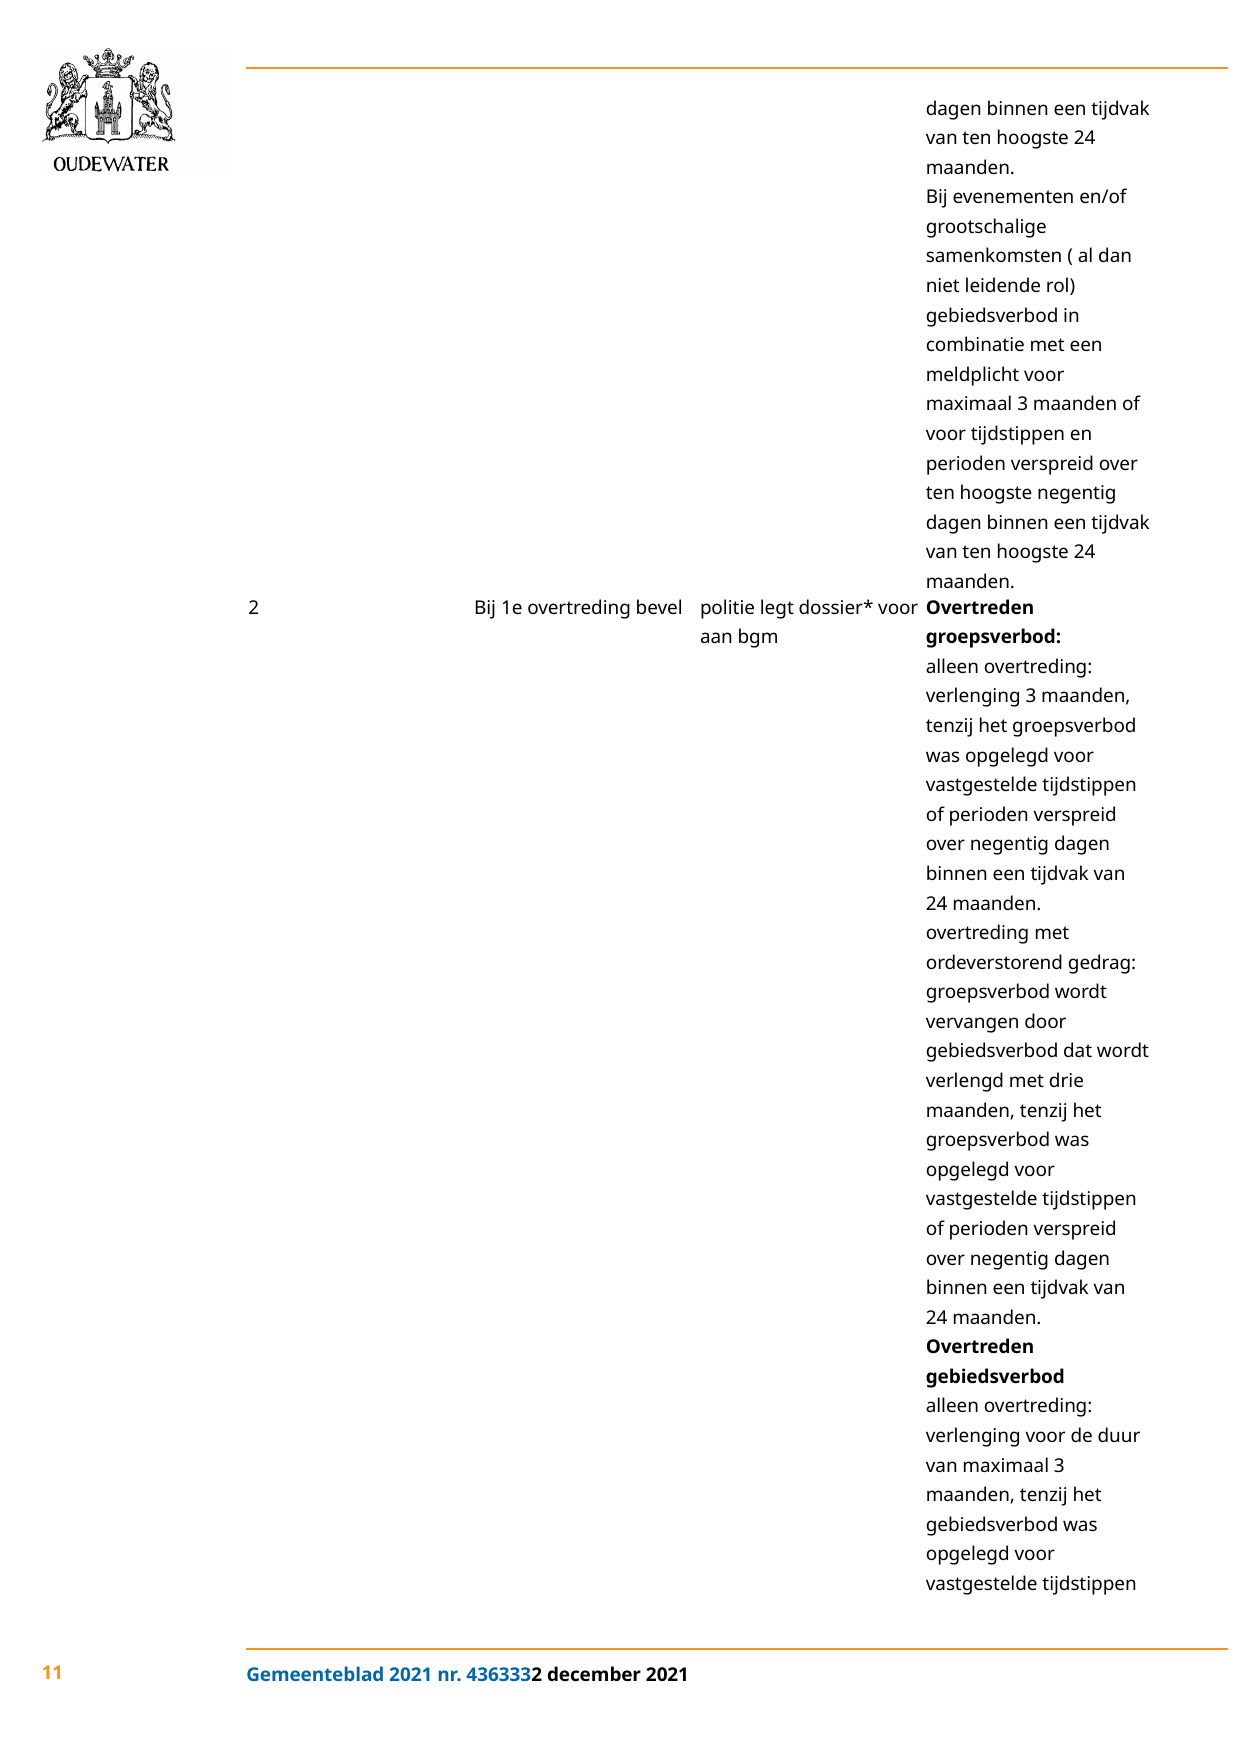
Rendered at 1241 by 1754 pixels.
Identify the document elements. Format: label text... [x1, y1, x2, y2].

table_cell [700, 95, 926, 594]
table_cell Overtreden groepsverbod: alleen overtreding: verlenging 3 maanden, tenzij het groepsverbod was opgelegd voor vastgestelde tijdstippen of perioden verspreid over negentig dagen binnen een tijdvak van 24 maanden. overtreding met ordeverstorend gedrag: groepsverbod wordt vervangen door gebiedsverbod dat wordt verlengd met drie maanden, tenzij het groepsverbod was opgelegd voor vastgestelde tijdstippen of perioden verspreid over negentig dagen binnen een tijdvak van 24 maanden. Overtreden gebiedsverbod alleen overtreding: verlenging voor de duur van maximaal 3 maanden, tenzij het gebiedsverbod was opgelegd voor vastgestelde tijdstippen [926, 594, 1152, 1596]
table_cell 2 [248, 594, 474, 1596]
table_cell politie legt dossier* voor aan bgm [700, 594, 926, 1596]
table_cell [474, 95, 700, 594]
table_cell [248, 95, 474, 594]
picture [41, 47, 231, 172]
table_cell dagen binnen een tijdvak van ten hoogste 24 maanden. Bij evenementen en/of grootschalige samenkomsten ( al dan niet leidende rol) gebiedsverbod in combinatie met een meldplicht voor maximaal 3 maanden of voor tijdstippen en perioden verspreid over ten hoogste negentig dagen binnen een tijdvak van ten hoogste 24 maanden. [926, 95, 1152, 594]
table_cell Bij 1e overtreding bevel [474, 594, 700, 1596]
